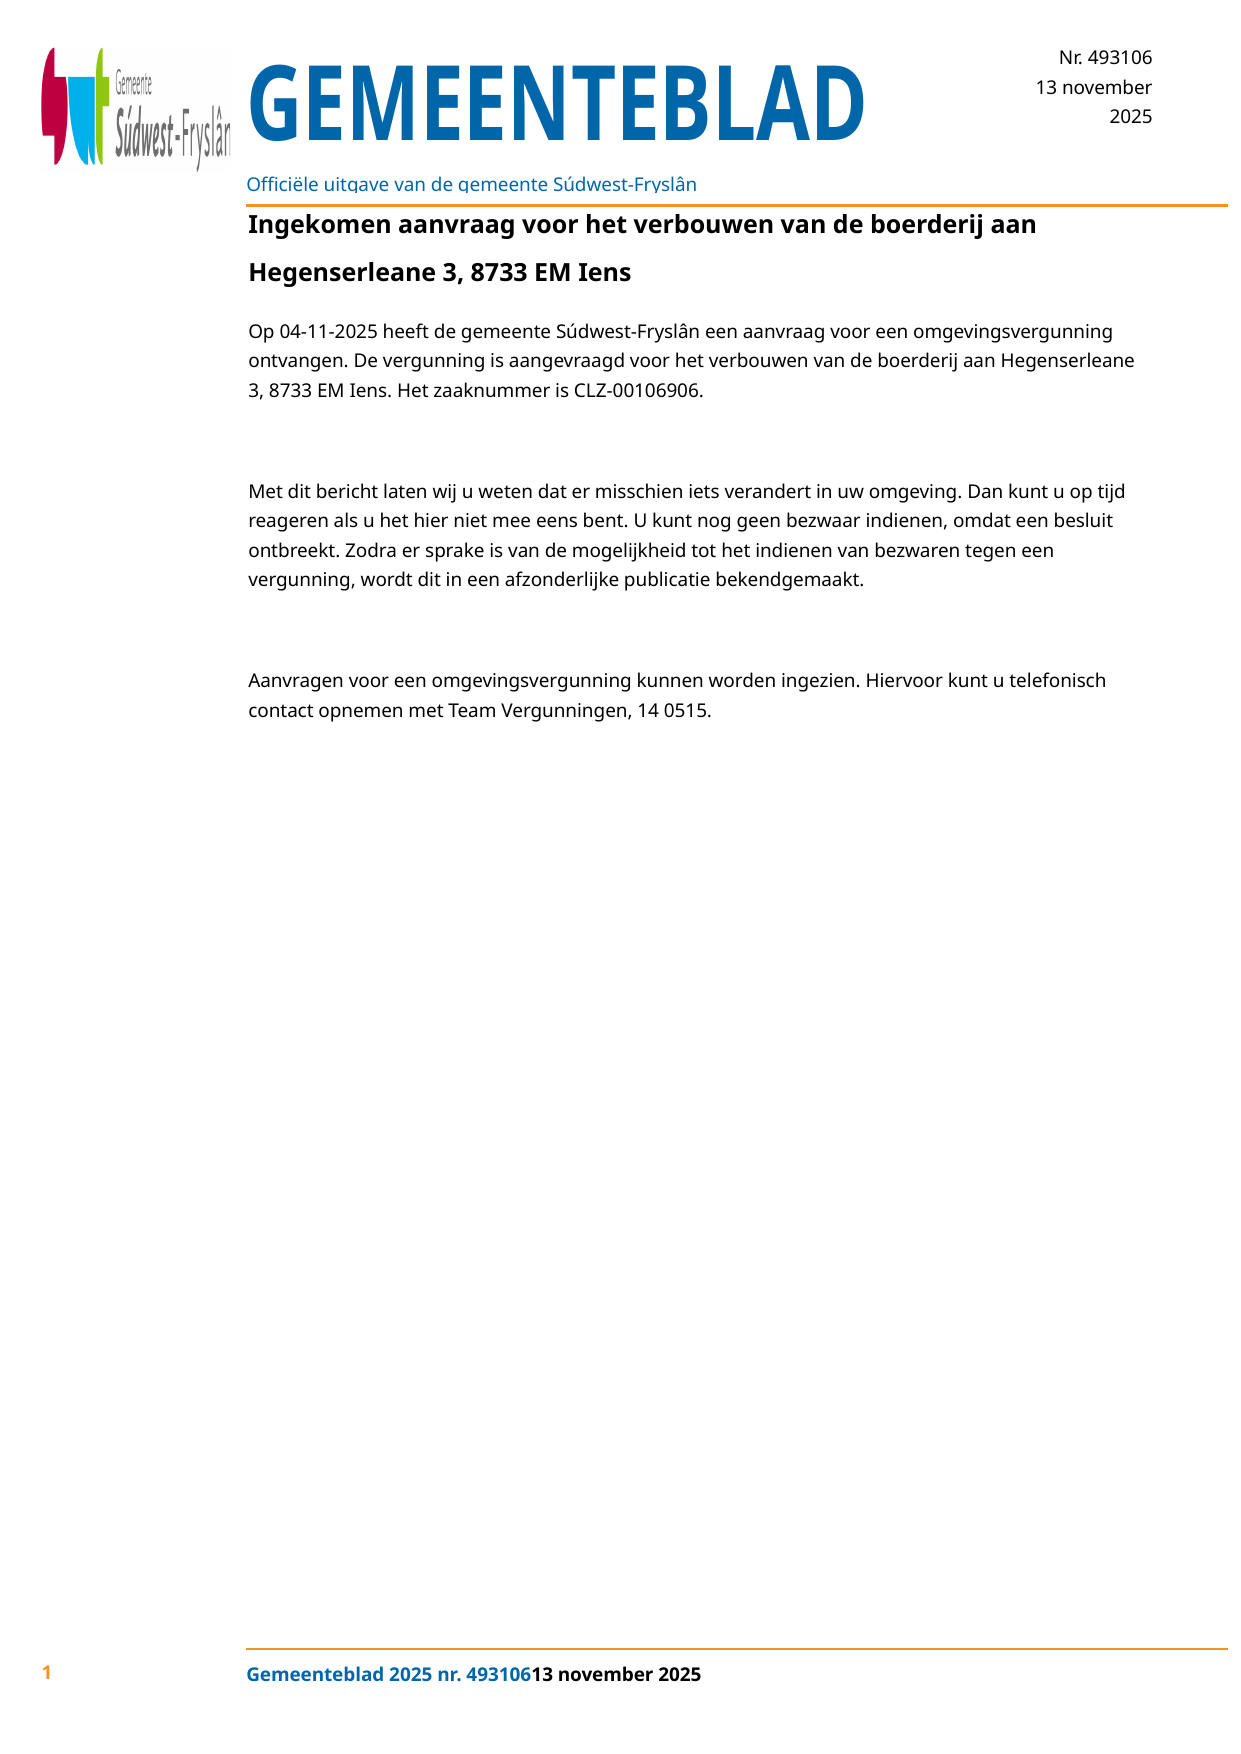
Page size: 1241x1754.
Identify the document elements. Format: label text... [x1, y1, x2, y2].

text Met dit bericht laten wij u weten dat er misschien iets verandert in uw omgeving. Dan kunt u op tijd reageren als u het hier niet mee eens bent. U kunt nog geen bezwaar indienen, omdat een besluit ontbreekt. Zodra er sprake is van de mogelijkheid tot het indienen van bezwaren tegen een vergunning, wordt dit in een afzonderlijke publicatie bekendgemaakt. [248, 478, 1152, 592]
text Op 04-11-2025 heeft de gemeente Súdwest-Fryslân een aanvraag voor een omgevingsvergunning ontvangen. De vergunning is aangevraagd voor het verbouwen van de boerderij aan Hegenserleane 3, 8733 EM Iens. Het zaaknummer is CLZ-00106906. [248, 318, 1152, 403]
text Aanvragen voor een omgevingsvergunning kunnen worden ingezien. Hiervoor kunt u telefonisch contact opnemen met Team Vergunningen, 14 0515. [248, 667, 1152, 723]
picture [41, 47, 231, 172]
text Ingekomen aanvraag voor het verbouwen van de boerderij aan Hegenserleane 3, 8733 EM Iens [248, 207, 1152, 288]
